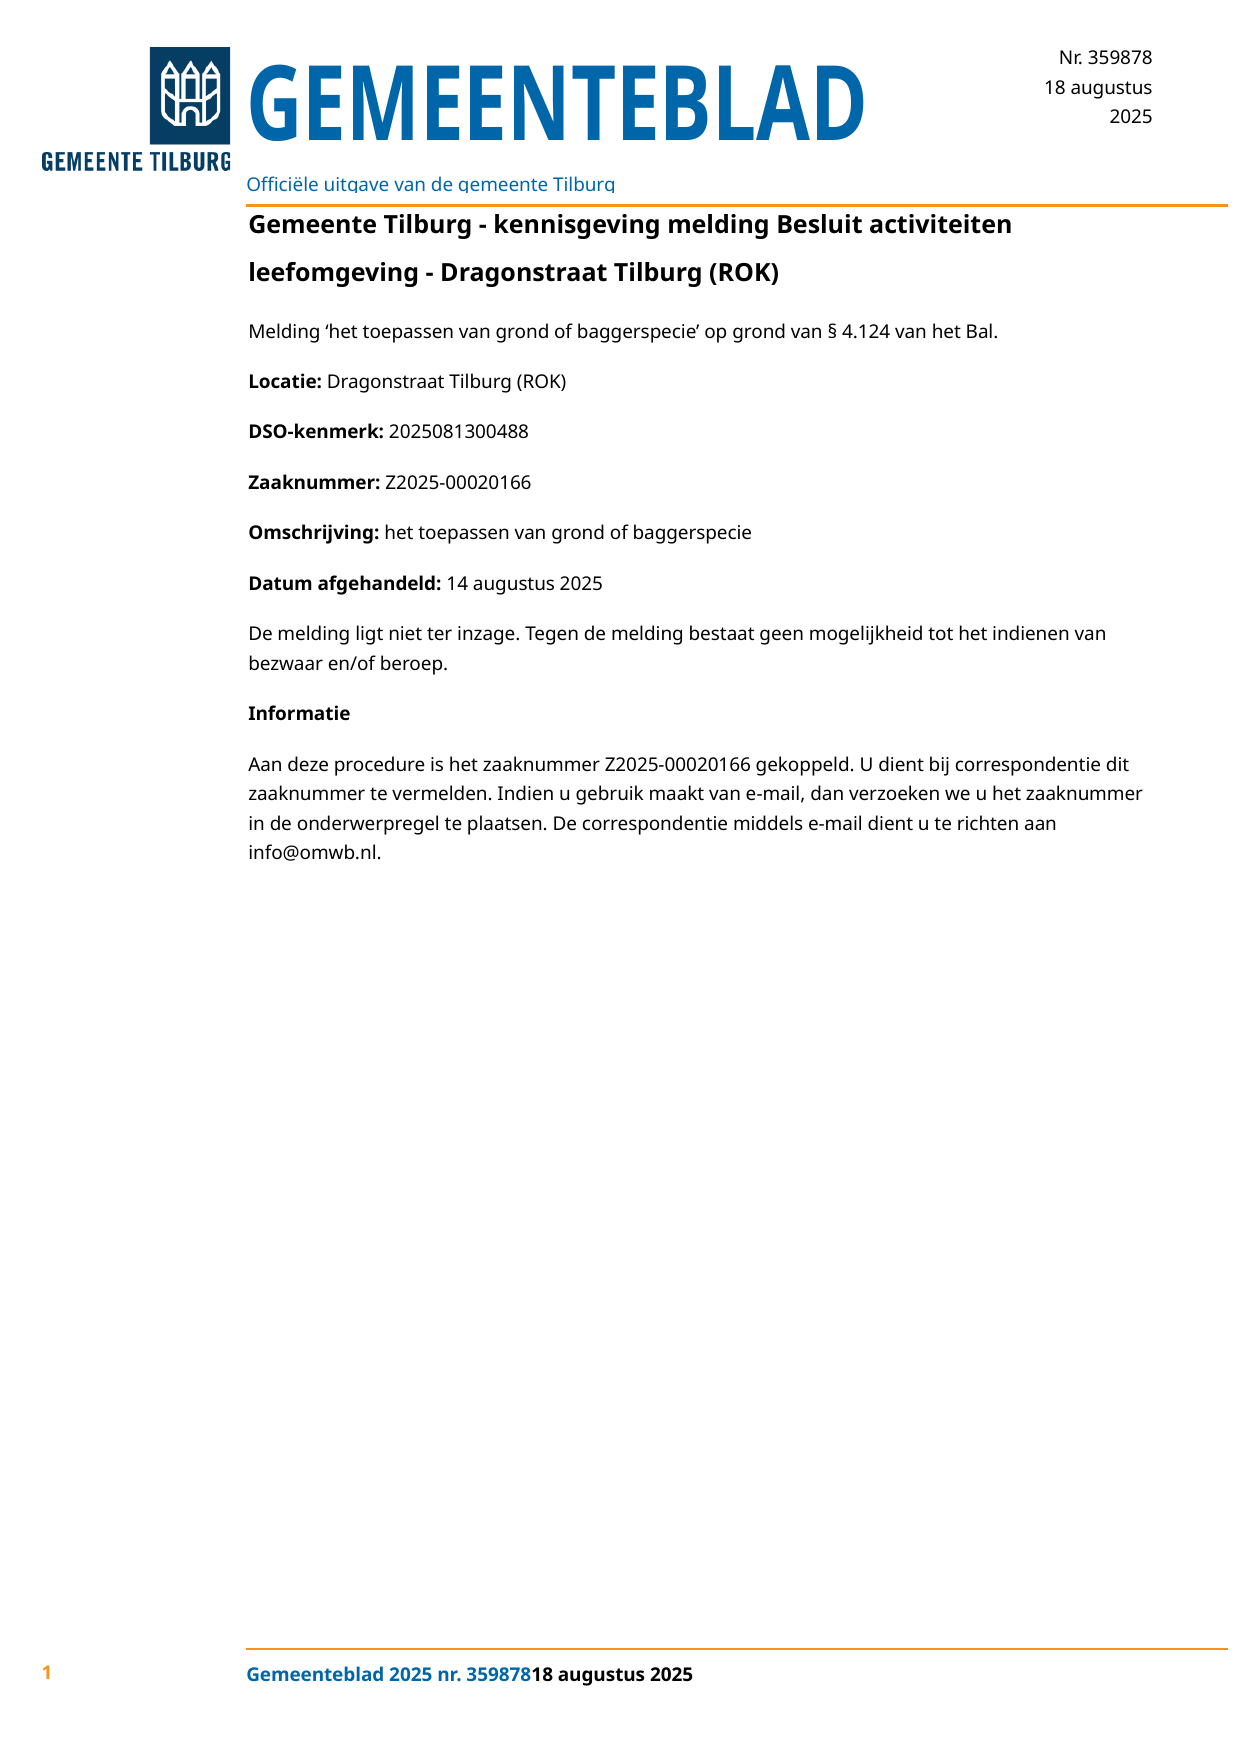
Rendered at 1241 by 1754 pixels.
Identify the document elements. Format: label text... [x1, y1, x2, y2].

text Zaaknummer: Z2025-00020166 [248, 469, 1152, 495]
text Aan deze procedure is het zaaknummer Z2025-00020166 gekoppeld. U dient bij correspondentie dit zaaknummer te vermelden. Indien u gebruik maakt van e-mail, dan verzoeken we u het zaaknummer in de onderwerpregel te plaatsen. De correspondentie middels e-mail dient u te richten aan info@omwb.nl. [248, 751, 1152, 865]
text Gemeente Tilburg - kennisgeving melding Besluit activiteiten leefomgeving - Dragonstraat Tilburg (ROK) [248, 207, 1152, 288]
text Omschrijving: het toepassen van grond of baggerspecie [248, 519, 1152, 545]
text DSO-kenmerk: 2025081300488 [248, 419, 1152, 444]
text De melding ligt niet ter inzage. Tegen de melding bestaat geen mogelijkheid tot het indienen van bezwaar en/of beroep. [248, 620, 1152, 676]
picture [41, 47, 231, 172]
text Informatie [248, 700, 1152, 726]
text Datum afgehandeld: 14 augustus 2025 [248, 570, 1152, 596]
text Melding ‘het toepassen van grond of baggerspecie’ op grond van § 4.124 van het Bal. [248, 318, 1152, 344]
text Locatie: Dragonstraat Tilburg (ROK) [248, 368, 1152, 394]
